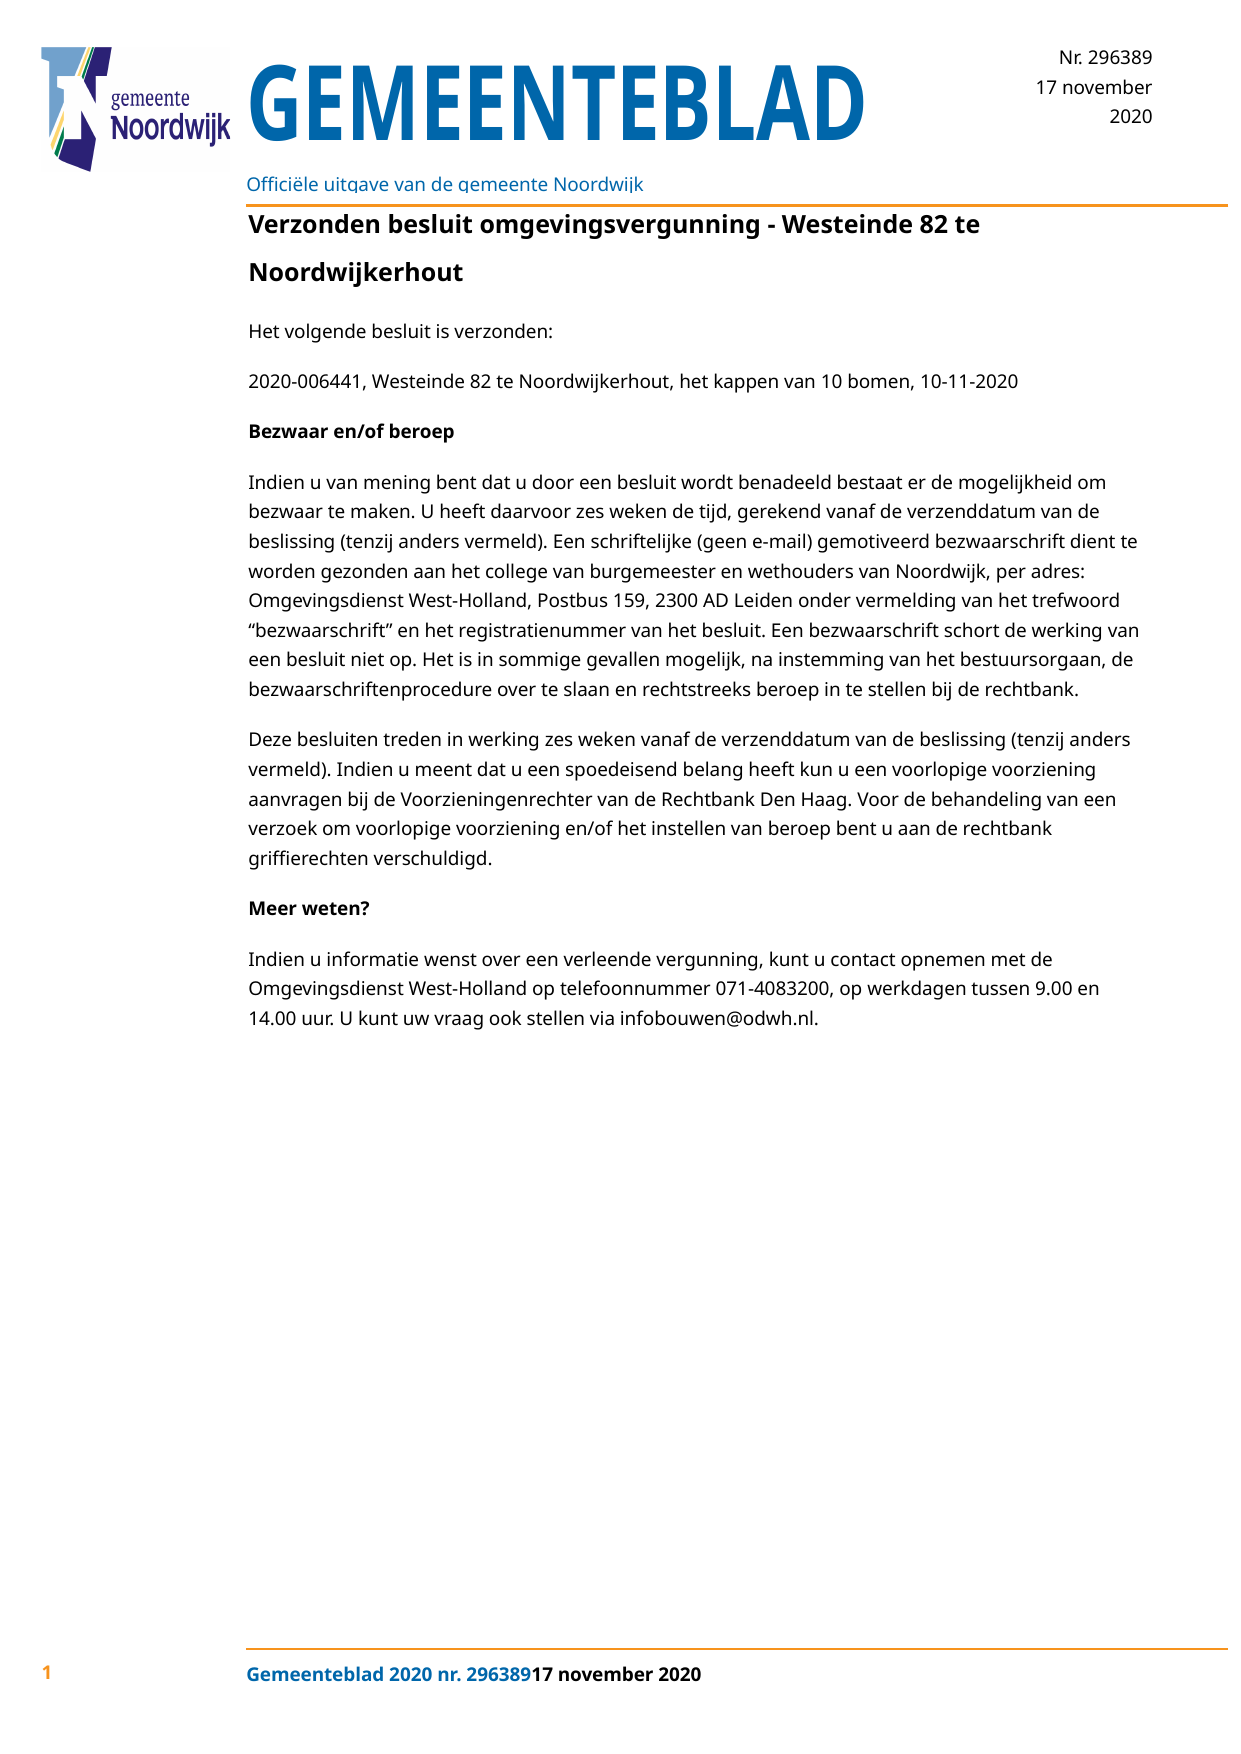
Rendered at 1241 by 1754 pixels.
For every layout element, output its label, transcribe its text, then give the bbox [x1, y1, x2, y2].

text Verzonden besluit omgevingsvergunning - Westeinde 82 te Noordwijkerhout [248, 207, 1152, 288]
text Deze besluiten treden in werking zes weken vanaf de verzenddatum van de beslissing (tenzij anders vermeld). Indien u meent dat u een spoedeisend belang heeft kun u een voorlopige voorziening aanvragen bij de Voorzieningenrechter van de Rechtbank Den Haag. Voor de behandeling van een verzoek om voorlopige voorziening en/of het instellen van beroep bent u aan de rechtbank griffierechten verschuldigd. [248, 727, 1152, 871]
text Het volgende besluit is verzonden: [248, 318, 1152, 344]
text Indien u informatie wenst over een verleende vergunning, kunt u contact opnemen met de Omgevingsdienst West-Holland op telefoonnummer 071-4083200, op werkdagen tussen 9.00 en 14.00 uur. U kunt uw vraag ook stellen via infobouwen@odwh.nl. [248, 946, 1152, 1031]
text Bezwaar en/of beroep [248, 419, 1152, 444]
text 2020-006441, Westeinde 82 te Noordwijkerhout, het kappen van 10 bomen, 10-11-2020 [248, 368, 1152, 394]
text Indien u van mening bent dat u door een besluit wordt benadeeld bestaat er de mogelijkheid om bezwaar te maken. U heeft daarvoor zes weken de tijd, gerekend vanaf de verzenddatum van de beslissing (tenzij anders vermeld). Een schriftelijke (geen e-mail) gemotiveerd bezwaarschrift dient te worden gezonden aan het college van burgemeester en wethouders van Noordwijk, per adres: Omgevingsdienst West-Holland, Postbus 159, 2300 AD Leiden onder vermelding van het trefwoord “bezwaarschrift” en het registratienummer van het besluit. Een bezwaarschrift schort de werking van een besluit niet op. Het is in sommige gevallen mogelijk, na instemming van het bestuursorgaan, de bezwaarschriftenprocedure over te slaan en rechtstreeks beroep in te stellen bij de rechtbank. [248, 469, 1152, 702]
text Meer weten? [248, 895, 1152, 921]
picture [41, 47, 231, 172]
